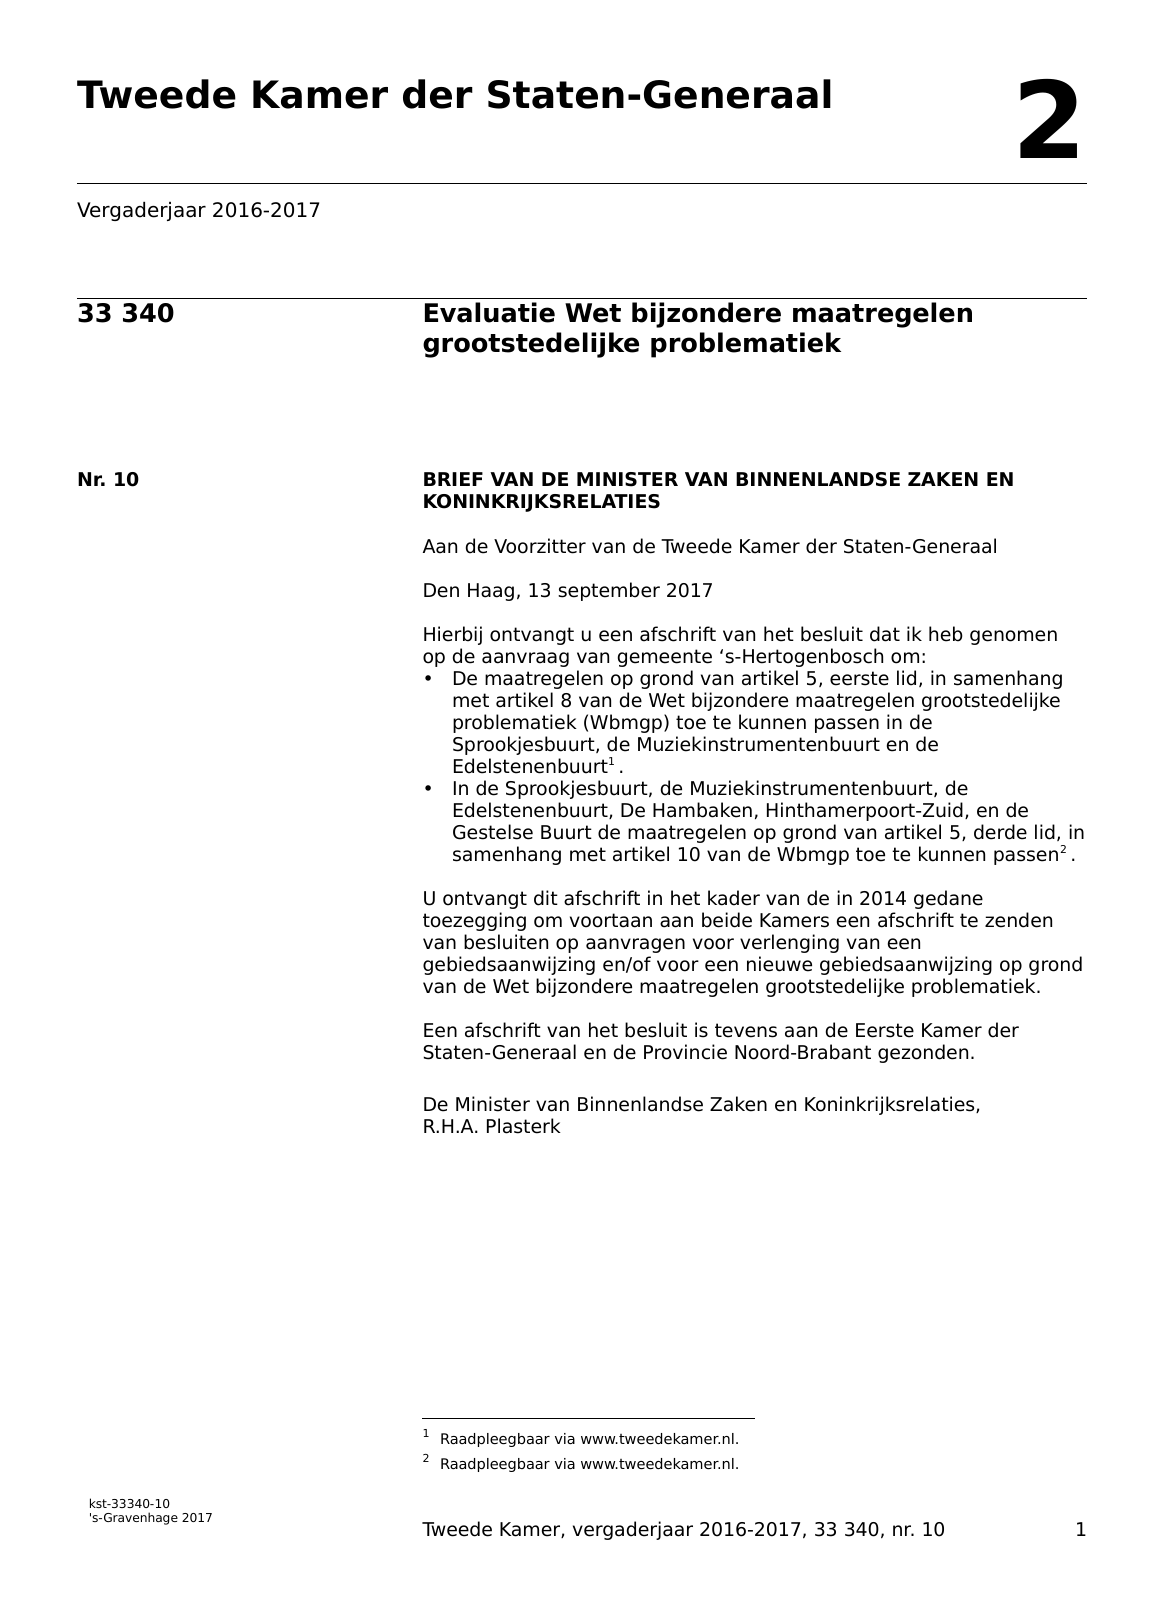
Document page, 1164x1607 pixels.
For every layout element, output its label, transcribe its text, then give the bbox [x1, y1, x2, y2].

text kst-33340-10 [88, 1497, 323, 1511]
text Raadpleegbaar via www.tweedekamer.nl. [422, 1452, 1087, 1474]
table_header 2 [886, 59, 1087, 183]
text Raadpleegbaar via www.tweedekamer.nl. [422, 1427, 1087, 1449]
text • In de Sprookjesbuurt, de Muziekinstrumentenbuurt, de Edelstenenbuurt, De Hambaken, Hinthamerpoort-Zuid, en de Gestelse Buurt de maatregelen op grond van artikel 5, derde lid, in samenhang met artikel 10 van de Wbmgp toe te kunnen passen. [422, 778, 1087, 866]
text Den Haag, 13 september 2017 [422, 580, 1087, 602]
text De Minister van Binnenlandse Zaken en Koninkrijksrelaties, R.H.A. Plasterk [422, 1094, 1087, 1138]
text Hierbij ontvangt u een afschrift van het besluit dat ik heb genomen op de aanvraag van gemeente ‘s-Hertogenbosch om: [422, 624, 1087, 668]
text 's-Gravenhage 2017 [88, 1511, 323, 1525]
text Aan de Voorzitter van de Tweede Kamer der Staten-Generaal [422, 536, 1087, 557]
subtitle 33 340 Evaluatie Wet bijzondere maatregelen grootstedelijke problematiek [77, 299, 1087, 358]
table_header Tweede Kamer der Staten-Generaal [77, 59, 886, 183]
subtitle Nr. 10 BRIEF VAN DE MINISTER VAN BINNENLANDSE ZAKEN EN KONINKRIJKSRELATIES [77, 469, 1087, 513]
text Een afschrift van het besluit is tevens aan de Eerste Kamer der Staten-Generaal en de Provincie Noord-Brabant gezonden. [422, 1020, 1087, 1064]
table_cell Vergaderjaar 2016-2017 [77, 184, 1087, 298]
text U ontvangt dit afschrift in het kader van de in 2014 gedane toezegging om voortaan aan beide Kamers een afschrift te zenden van besluiten op aanvragen voor verlenging van een gebiedsaanwijzing en/of voor een nieuwe gebiedsaanwijzing op grond van de Wet bijzondere maatregelen grootstedelijke problematiek. [422, 888, 1087, 998]
text • De maatregelen op grond van artikel 5, eerste lid, in samenhang met artikel 8 van de Wet bijzondere maatregelen grootstedelijke problematiek (Wbmgp) toe te kunnen passen in de Sprookjesbuurt, de Muziekinstrumentenbuurt en de Edelstenenbuurt. [422, 668, 1087, 778]
